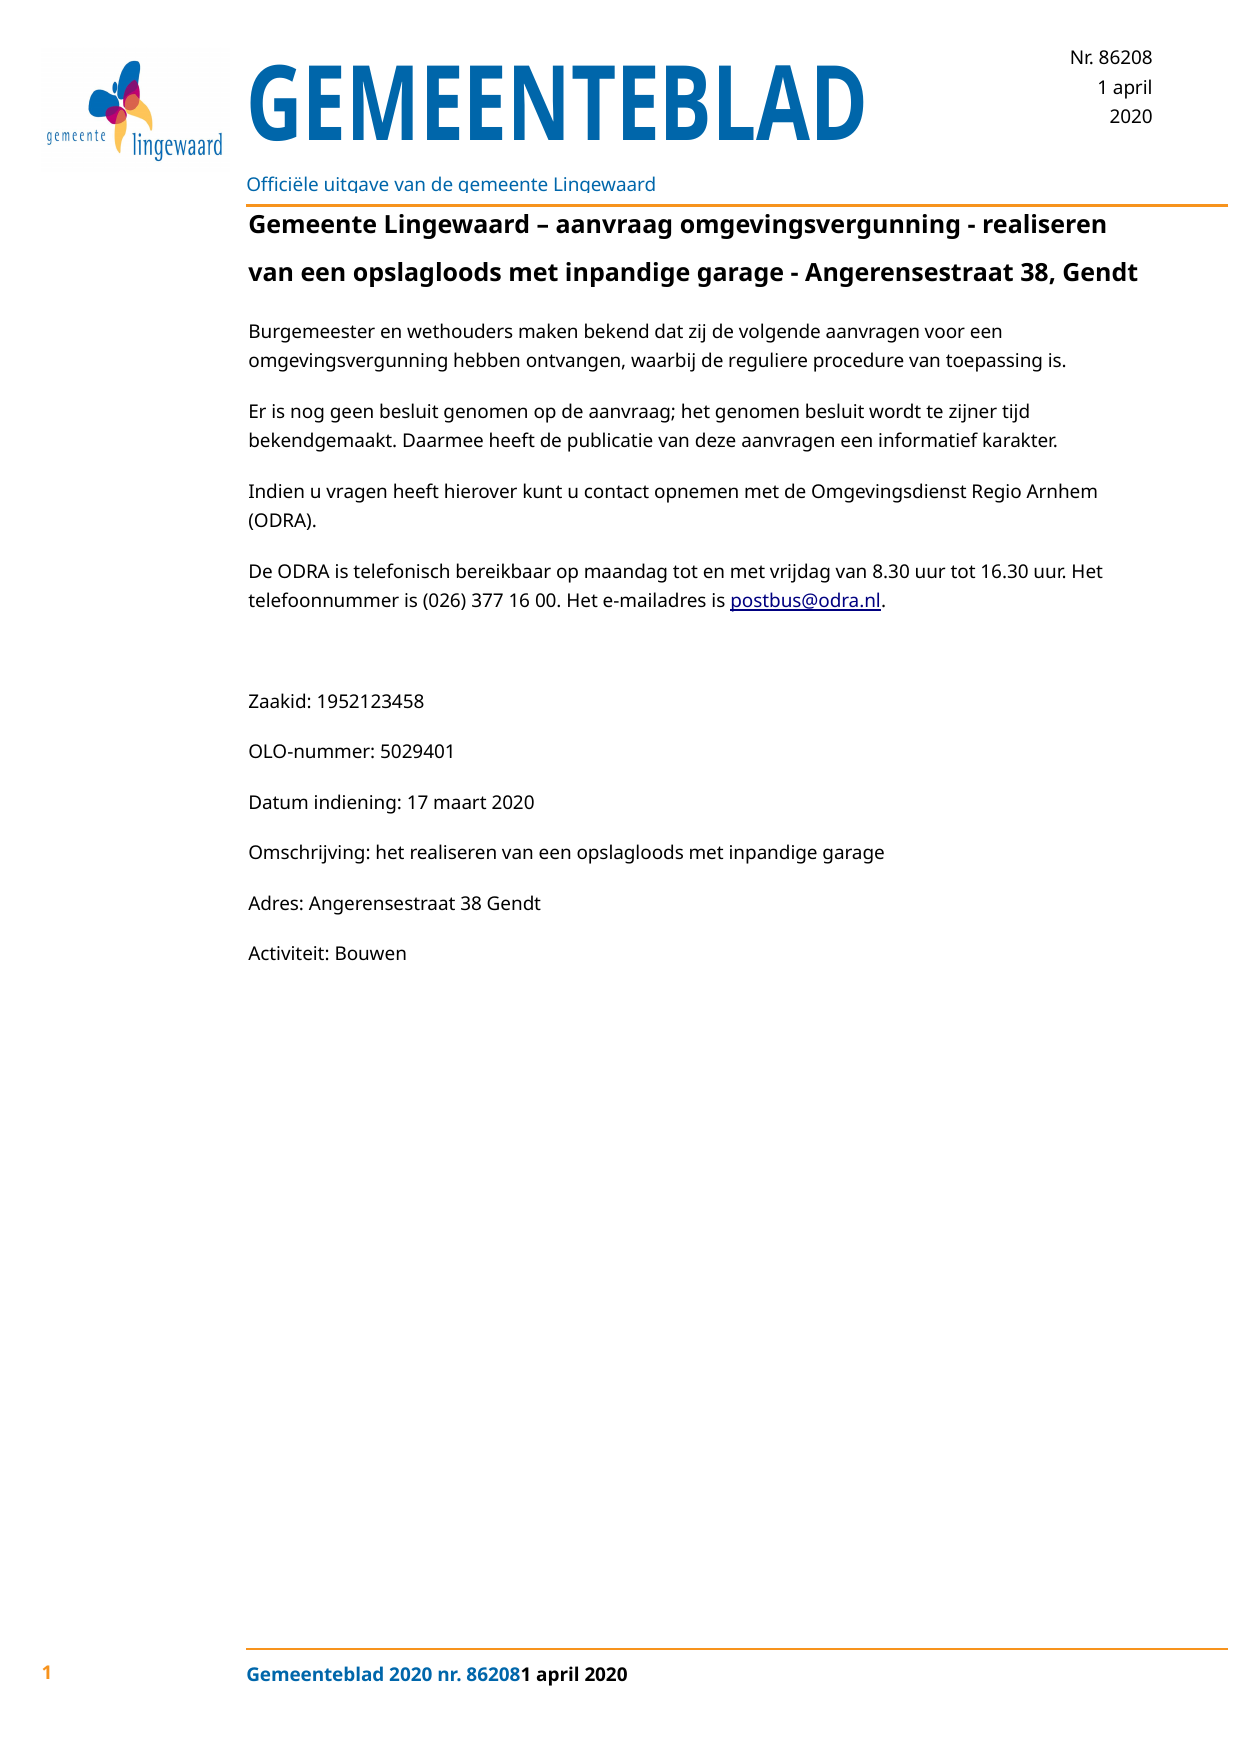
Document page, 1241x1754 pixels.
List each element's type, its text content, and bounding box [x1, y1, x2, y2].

text Omschrijving: het realiseren van een opslagloods met inpandige garage [248, 839, 1152, 865]
text Activiteit: Bouwen [248, 940, 1152, 966]
text De ODRA is telefonisch bereikbaar op maandag tot en met vrijdag van 8.30 uur tot 16.30 uur. Het telefoonnummer is (026) 377 16 00. Het e-mailadres is postbus@odra.nl. [248, 558, 1152, 613]
text Gemeente Lingewaard – aanvraag omgevingsvergunning - realiseren van een opslagloods met inpandige garage - Angerensestraat 38, Gendt [248, 207, 1152, 288]
text Zaakid: 1952123458 [248, 688, 1152, 714]
text Burgemeester en wethouders maken bekend dat zij de volgende aanvragen voor een omgevingsvergunning hebben ontvangen, waarbij de reguliere procedure van toepassing is. [248, 318, 1152, 373]
text Datum indiening: 17 maart 2020 [248, 789, 1152, 815]
text Er is nog geen besluit genomen op de aanvraag; het genomen besluit wordt te zijner tijd bekendgemaakt. Daarmee heeft de publicatie van deze aanvragen een informatief karakter. [248, 398, 1152, 453]
text Indien u vragen heeft hierover kunt u contact opnemen met de Omgevingsdienst Regio Arnhem (ODRA). [248, 478, 1152, 533]
picture [41, 47, 231, 172]
text Adres: Angerensestraat 38 Gendt [248, 890, 1152, 916]
text OLO-nummer: 5029401 [248, 739, 1152, 764]
